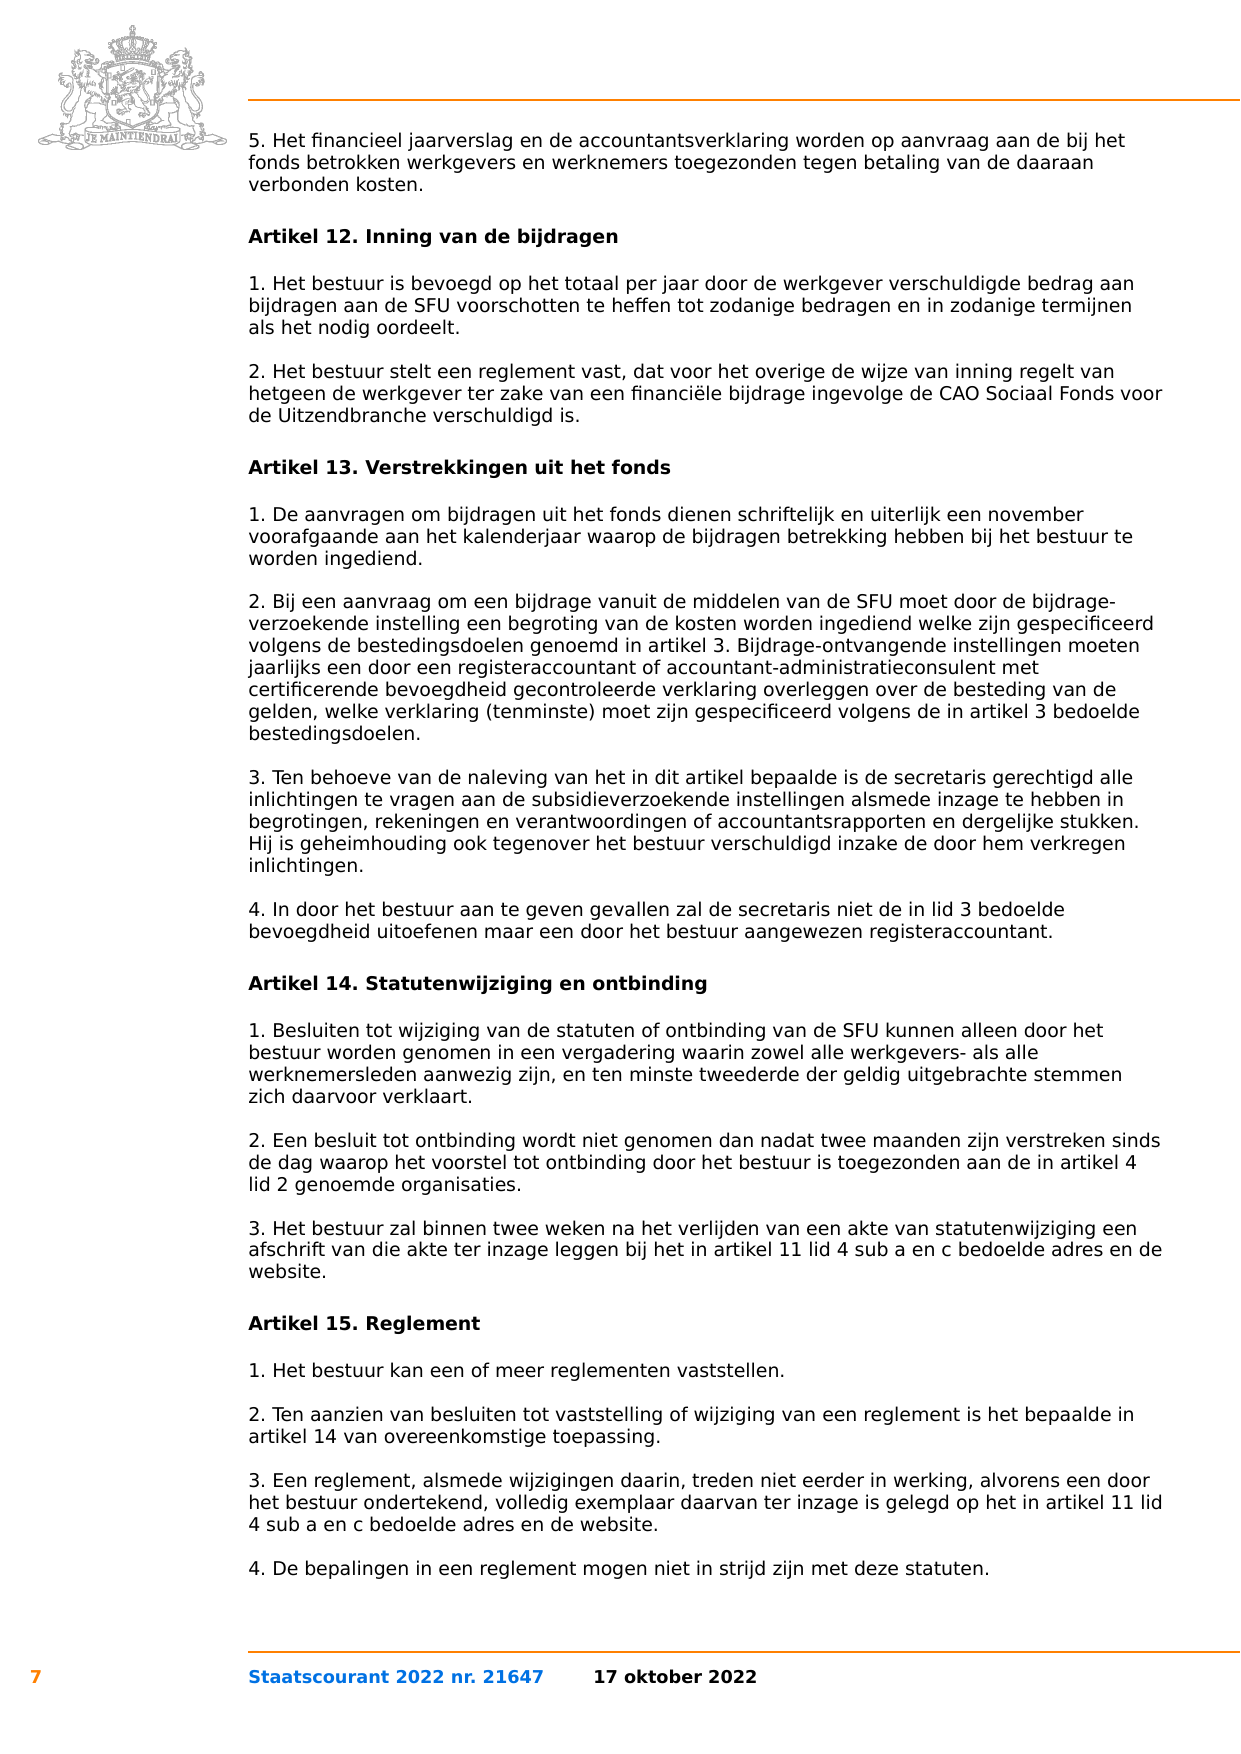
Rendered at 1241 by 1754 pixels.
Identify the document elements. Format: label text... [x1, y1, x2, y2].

text 1. De aanvragen om bijdragen uit het fonds dienen schriftelijk en uiterlijk een november voorafgaande aan het kalenderjaar waarop de bijdragen betrekking hebben bij het bestuur te worden ingediend. [248, 503, 1163, 569]
text 1. Het bestuur is bevoegd op het totaal per jaar door de werkgever verschuldigde bedrag aan bijdragen aan de SFU voorschotten te heffen tot zodanige bedragen en in zodanige termijnen als het nodig oordeelt. [248, 273, 1163, 339]
subtitle Artikel 14. Statutenwijziging en ontbinding [248, 973, 1163, 995]
text 2. Ten aanzien van besluiten tot vaststelling of wijziging van een reglement is het bepaalde in artikel 14 van overeenkomstige toepassing. [248, 1404, 1163, 1448]
text 1. Het bestuur kan een of meer reglementen vaststellen. [248, 1360, 1163, 1382]
subtitle Artikel 12. Inning van de bijdragen [248, 226, 1163, 248]
text 2. Het bestuur stelt een reglement vast, dat voor het overige de wijze van inning regelt van hetgeen de werkgever ter zake van een financiële bijdrage ingevolge de CAO Sociaal Fonds voor de Uitzendbranche verschuldigd is. [248, 361, 1163, 427]
text 1. Besluiten tot wijziging van de statuten of ontbinding van de SFU kunnen alleen door het bestuur worden genomen in een vergadering waarin zowel alle werkgevers- als alle werknemersleden aanwezig zijn, en ten minste tweederde der geldig uitgebrachte stemmen zich daarvoor verklaart. [248, 1020, 1163, 1108]
subtitle Artikel 13. Verstrekkingen uit het fonds [248, 457, 1163, 478]
text 3. Een reglement, alsmede wijzigingen daarin, treden niet eerder in werking, alvorens een door het bestuur ondertekend, volledig exemplaar daarvan ter inzage is gelegd op het in artikel 11 lid 4 sub a en c bedoelde adres en de website. [248, 1470, 1163, 1536]
picture [38, 25, 227, 150]
text 3. Ten behoeve van de naleving van het in dit artikel bepaalde is de secretaris gerechtigd alle inlichtingen te vragen aan de subsidieverzoekende instellingen alsmede inzage te hebben in begrotingen, rekeningen en verantwoordingen of accountantsrapporten en dergelijke stukken. Hij is geheimhouding ook tegenover het bestuur verschuldigd inzake de door hem verkregen inlichtingen. [248, 767, 1163, 877]
subtitle Artikel 15. Reglement [248, 1313, 1163, 1335]
text 3. Het bestuur zal binnen twee weken na het verlijden van een akte van statutenwijziging een afschrift van die akte ter inzage leggen bij het in artikel 11 lid 4 sub a en c bedoelde adres en de website. [248, 1217, 1163, 1283]
text 2. Een besluit tot ontbinding wordt niet genomen dan nadat twee maanden zijn verstreken sinds de dag waarop het voorstel tot ontbinding door het bestuur is toegezonden aan de in artikel 4 lid 2 genoemde organisaties. [248, 1129, 1163, 1196]
text 4. De bepalingen in een reglement mogen niet in strijd zijn met deze statuten. [248, 1558, 1163, 1580]
text 5. Het financieel jaarverslag en de accountantsverklaring worden op aanvraag aan de bij het fonds betrokken werkgevers en werknemers toegezonden tegen betaling van de daaraan verbonden kosten. [248, 130, 1163, 196]
text 4. In door het bestuur aan te geven gevallen zal de secretaris niet de in lid 3 bedoelde bevoegdheid uitoefenen maar een door het bestuur aangewezen registeraccountant. [248, 899, 1163, 943]
text 2. Bij een aanvraag om een bijdrage vanuit de middelen van de SFU moet door de bijdrage-verzoekende instelling een begroting van de kosten worden ingediend welke zijn gespecificeerd volgens de bestedingsdoelen genoemd in artikel 3. Bijdrage-ontvangende instellingen moeten jaarlijks een door een registeraccountant of accountant-administratieconsulent met certificerende bevoegdheid gecontroleerde verklaring overleggen over de besteding van de gelden, welke verklaring (tenminste) moet zijn gespecificeerd volgens de in artikel 3 bedoelde bestedingsdoelen. [248, 591, 1163, 745]
